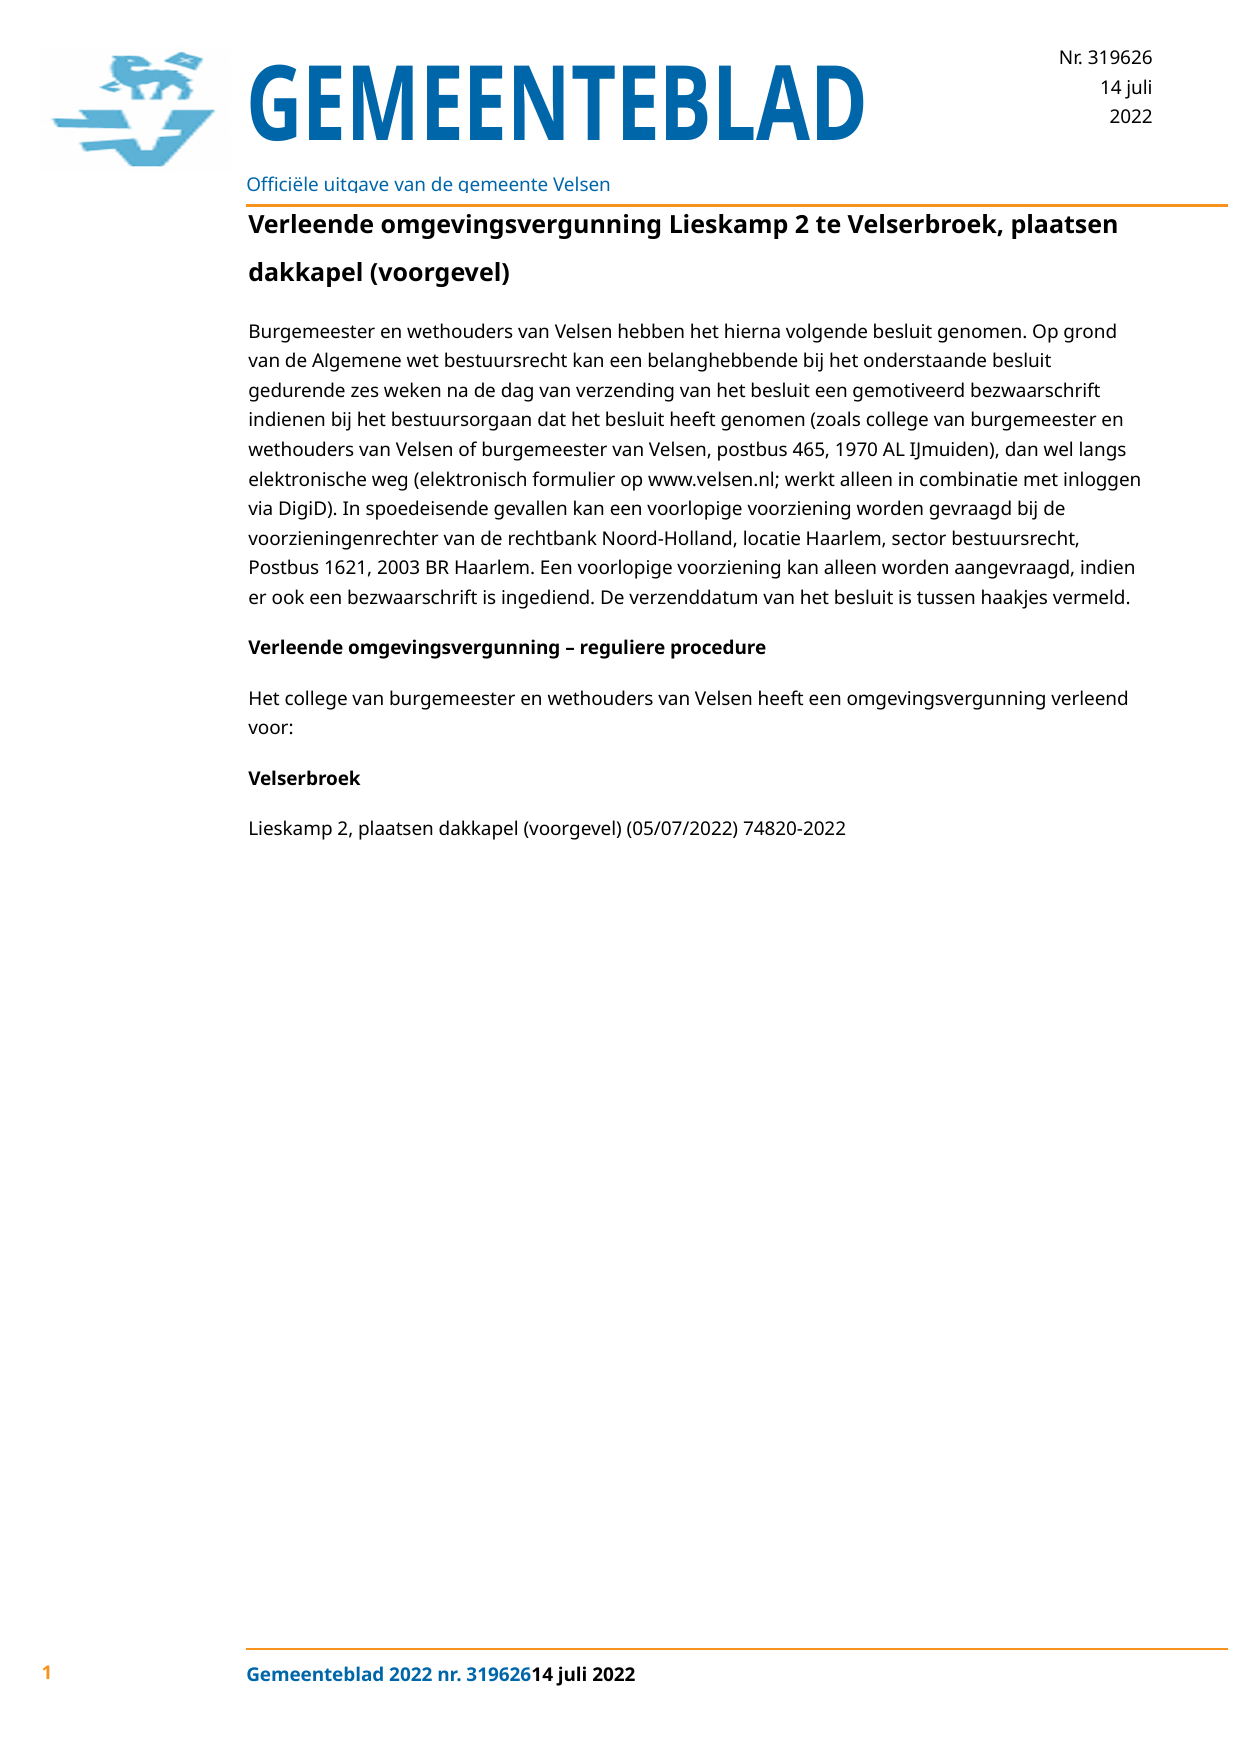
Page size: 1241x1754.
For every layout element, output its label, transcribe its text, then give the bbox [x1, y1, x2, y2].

text Lieskamp 2, plaatsen dakkapel (voorgevel) (05/07/2022) 74820-2022 [248, 815, 1152, 841]
text Verleende omgevingsvergunning Lieskamp 2 te Velserbroek, plaatsen dakkapel (voorgevel) [248, 207, 1152, 288]
text Het college van burgemeester en wethouders van Velsen heeft een omgevingsvergunning verleend voor: [248, 685, 1152, 740]
text Velserbroek [248, 765, 1152, 791]
picture [41, 47, 231, 172]
text Burgemeester en wethouders van Velsen hebben het hierna volgende besluit genomen. Op grond van de Algemene wet bestuursrecht kan een belanghebbende bij het onderstaande besluit gedurende zes weken na de dag van verzending van het besluit een gemotiveerd bezwaarschrift indienen bij het bestuursorgaan dat het besluit heeft genomen (zoals college van burgemeester en wethouders van Velsen of burgemeester van Velsen, postbus 465, 1970 AL IJmuiden), dan wel langs elektronische weg (elektronisch formulier op www.velsen.nl; werkt alleen in combinatie met inloggen via DigiD). In spoedeisende gevallen kan een voorlopige voorziening worden gevraagd bij de voorzieningenrechter van de rechtbank Noord-Holland, locatie Haarlem, sector bestuursrecht, Postbus 1621, 2003 BR Haarlem. Een voorlopige voorziening kan alleen worden aangevraagd, indien er ook een bezwaarschrift is ingediend. De verzenddatum van het besluit is tussen haakjes vermeld. [248, 318, 1152, 610]
text Verleende omgevingsvergunning – reguliere procedure [248, 634, 1152, 660]
